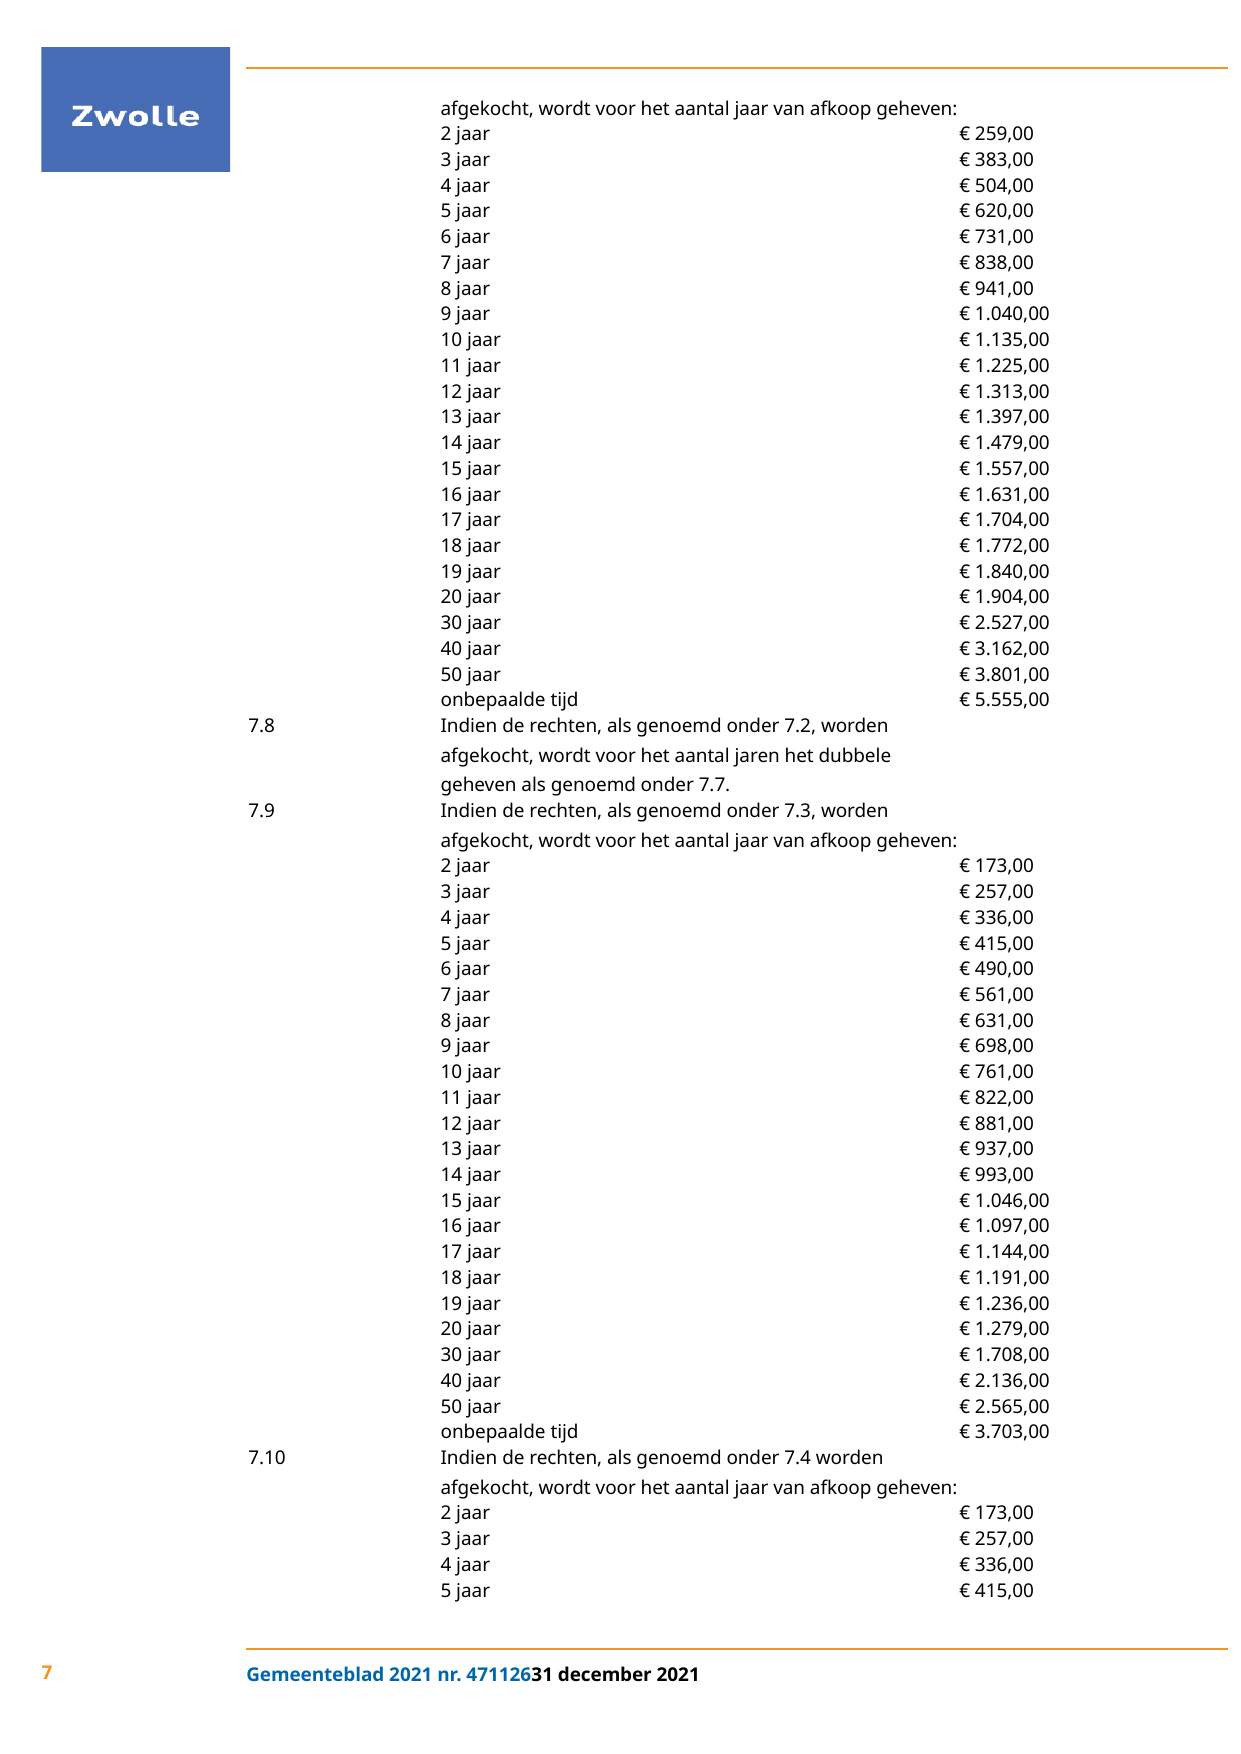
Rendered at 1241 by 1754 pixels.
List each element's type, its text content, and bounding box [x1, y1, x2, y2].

table_cell 19 jaar [440, 1290, 959, 1316]
table_cell € 257,00 [959, 878, 1152, 904]
table_cell [248, 506, 440, 532]
table_cell € 838,00 [959, 249, 1152, 275]
table_cell € 1.479,00 [959, 429, 1152, 455]
table_cell 40 jaar [440, 1367, 959, 1393]
table_cell € 620,00 [959, 198, 1152, 223]
table_cell 4 jaar [440, 172, 959, 198]
table_cell € 336,00 [959, 1551, 1152, 1577]
table_cell 3 jaar [440, 878, 959, 904]
table_cell € 937,00 [959, 1136, 1152, 1161]
table_cell 12 jaar [440, 378, 959, 403]
table_cell 7.9 [248, 797, 440, 852]
table_cell € 3.703,00 [959, 1419, 1152, 1444]
table_cell [248, 378, 440, 403]
table_cell [248, 609, 440, 635]
table_cell [248, 404, 440, 429]
table_cell € 1.708,00 [959, 1341, 1152, 1367]
table_cell [248, 1187, 440, 1213]
table_cell [248, 1367, 440, 1393]
table_cell onbepaalde tijd [440, 687, 959, 712]
table_cell [248, 1419, 440, 1444]
table_cell € 1.225,00 [959, 352, 1152, 378]
table_cell [248, 1084, 440, 1110]
table_cell € 415,00 [959, 1577, 1152, 1602]
table_cell 20 jaar [440, 1316, 959, 1341]
table_cell [248, 1393, 440, 1418]
table_cell € 1.236,00 [959, 1290, 1152, 1316]
table_cell 17 jaar [440, 1239, 959, 1264]
table_cell [248, 1161, 440, 1187]
table_cell [248, 1316, 440, 1341]
table_cell € 5.555,00 [959, 687, 1152, 712]
table_cell [248, 853, 440, 878]
table_cell [248, 558, 440, 584]
table_cell [248, 1264, 440, 1290]
table_cell 7 jaar [440, 981, 959, 1007]
table_cell 16 jaar [440, 1213, 959, 1238]
table_cell Indien de rechten, als genoemd onder 7.3, worden afgekocht, wordt voor het aantal jaar van afkoop geheven: [440, 797, 959, 852]
table_cell 4 jaar [440, 1551, 959, 1577]
table_cell € 415,00 [959, 930, 1152, 955]
table_cell € 3.162,00 [959, 635, 1152, 661]
table_cell 8 jaar [440, 1007, 959, 1033]
table_cell [248, 198, 440, 223]
table_cell [248, 429, 440, 455]
table_cell [248, 1239, 440, 1264]
table_cell € 1.313,00 [959, 378, 1152, 403]
table_cell € 1.135,00 [959, 326, 1152, 352]
table_cell [248, 1551, 440, 1577]
table_cell € 731,00 [959, 224, 1152, 249]
table_cell € 1.097,00 [959, 1213, 1152, 1238]
table_cell 10 jaar [440, 1058, 959, 1084]
picture [41, 47, 231, 172]
table_cell [248, 352, 440, 378]
table_cell 2 jaar [440, 121, 959, 146]
table_cell [248, 481, 440, 506]
table_cell € 3.801,00 [959, 661, 1152, 687]
table_cell afgekocht, wordt voor het aantal jaar van afkoop geheven: [440, 95, 959, 121]
table_cell 14 jaar [440, 429, 959, 455]
table_cell 6 jaar [440, 955, 959, 981]
table_cell € 173,00 [959, 853, 1152, 878]
table_cell € 383,00 [959, 146, 1152, 172]
table_cell [248, 1136, 440, 1161]
table_cell 16 jaar [440, 481, 959, 506]
table_cell 15 jaar [440, 455, 959, 481]
table_cell € 1.840,00 [959, 558, 1152, 584]
table_cell [248, 1290, 440, 1316]
table_cell € 504,00 [959, 172, 1152, 198]
table_cell € 2.565,00 [959, 1393, 1152, 1418]
table_cell € 1.904,00 [959, 584, 1152, 609]
table_cell [248, 275, 440, 301]
table_cell [248, 661, 440, 687]
table_cell € 698,00 [959, 1033, 1152, 1058]
table_cell [248, 326, 440, 352]
table_cell [248, 635, 440, 661]
table_cell € 1.279,00 [959, 1316, 1152, 1341]
table_cell 12 jaar [440, 1110, 959, 1136]
table_cell [248, 904, 440, 930]
table_cell € 2.527,00 [959, 609, 1152, 635]
table_cell € 1.631,00 [959, 481, 1152, 506]
table_cell € 1.557,00 [959, 455, 1152, 481]
table_cell 50 jaar [440, 1393, 959, 1418]
table_cell € 1.772,00 [959, 532, 1152, 558]
table_cell [248, 1525, 440, 1551]
table_cell 18 jaar [440, 1264, 959, 1290]
table_cell 19 jaar [440, 558, 959, 584]
table_cell [248, 224, 440, 249]
table_cell € 941,00 [959, 275, 1152, 301]
table_cell 8 jaar [440, 275, 959, 301]
table_cell € 2.136,00 [959, 1367, 1152, 1393]
table_cell € 881,00 [959, 1110, 1152, 1136]
table_cell € 490,00 [959, 955, 1152, 981]
table_cell [248, 249, 440, 275]
table_cell [248, 955, 440, 981]
table_cell 11 jaar [440, 1084, 959, 1110]
table_cell 40 jaar [440, 635, 959, 661]
table_cell 7.8 [248, 712, 440, 797]
table_cell 50 jaar [440, 661, 959, 687]
table_cell € 257,00 [959, 1525, 1152, 1551]
table_cell [248, 172, 440, 198]
table_cell 18 jaar [440, 532, 959, 558]
table_cell 17 jaar [440, 506, 959, 532]
table_cell onbepaalde tijd [440, 1419, 959, 1444]
table_cell 15 jaar [440, 1187, 959, 1213]
table_cell [248, 584, 440, 609]
table_cell 20 jaar [440, 584, 959, 609]
table_cell 5 jaar [440, 1577, 959, 1602]
table_cell [248, 1007, 440, 1033]
table_cell 2 jaar [440, 853, 959, 878]
table_cell [248, 1213, 440, 1238]
table_cell [248, 532, 440, 558]
table_cell € 1.040,00 [959, 301, 1152, 326]
table_cell [248, 878, 440, 904]
table_cell € 561,00 [959, 981, 1152, 1007]
table_cell [248, 455, 440, 481]
table_cell 30 jaar [440, 1341, 959, 1367]
table_cell 9 jaar [440, 301, 959, 326]
table_cell 4 jaar [440, 904, 959, 930]
table_cell [248, 301, 440, 326]
table_cell [248, 930, 440, 955]
table_cell Indien de rechten, als genoemd onder 7.4 worden afgekocht, wordt voor het aantal jaar van afkoop geheven: [440, 1444, 959, 1499]
table_cell € 1.191,00 [959, 1264, 1152, 1290]
table_cell 3 jaar [440, 146, 959, 172]
table_cell [248, 1110, 440, 1136]
table_cell [959, 712, 1152, 797]
table_cell [248, 1341, 440, 1367]
table_cell [248, 121, 440, 146]
table_cell 5 jaar [440, 930, 959, 955]
table_cell € 822,00 [959, 1084, 1152, 1110]
table_cell 5 jaar [440, 198, 959, 223]
table_cell 14 jaar [440, 1161, 959, 1187]
table_cell 13 jaar [440, 1136, 959, 1161]
table_cell € 993,00 [959, 1161, 1152, 1187]
table_cell € 761,00 [959, 1058, 1152, 1084]
table_cell 30 jaar [440, 609, 959, 635]
table_cell [248, 146, 440, 172]
table_cell 6 jaar [440, 224, 959, 249]
table_cell [248, 687, 440, 712]
table_cell [959, 797, 1152, 852]
table_cell € 1.144,00 [959, 1239, 1152, 1264]
table_cell [248, 95, 440, 121]
table_cell € 259,00 [959, 121, 1152, 146]
table_cell € 336,00 [959, 904, 1152, 930]
table_cell € 173,00 [959, 1500, 1152, 1525]
table_cell € 1.704,00 [959, 506, 1152, 532]
table_cell Indien de rechten, als genoemd onder 7.2, worden afgekocht, wordt voor het aantal jaren het dubbele geheven als genoemd onder 7.7. [440, 712, 959, 797]
table_cell [248, 981, 440, 1007]
table_cell 3 jaar [440, 1525, 959, 1551]
table_cell € 631,00 [959, 1007, 1152, 1033]
table_cell [248, 1033, 440, 1058]
table_cell [248, 1577, 440, 1602]
table_cell 10 jaar [440, 326, 959, 352]
table_cell € 1.046,00 [959, 1187, 1152, 1213]
table_cell [959, 95, 1152, 121]
table_cell [248, 1058, 440, 1084]
table_cell 13 jaar [440, 404, 959, 429]
table_cell € 1.397,00 [959, 404, 1152, 429]
table_cell [959, 1444, 1152, 1499]
table_cell [248, 1500, 440, 1525]
table_cell 7.10 [248, 1444, 440, 1499]
table_cell 11 jaar [440, 352, 959, 378]
table_cell 9 jaar [440, 1033, 959, 1058]
table_cell 7 jaar [440, 249, 959, 275]
table_cell 2 jaar [440, 1500, 959, 1525]
